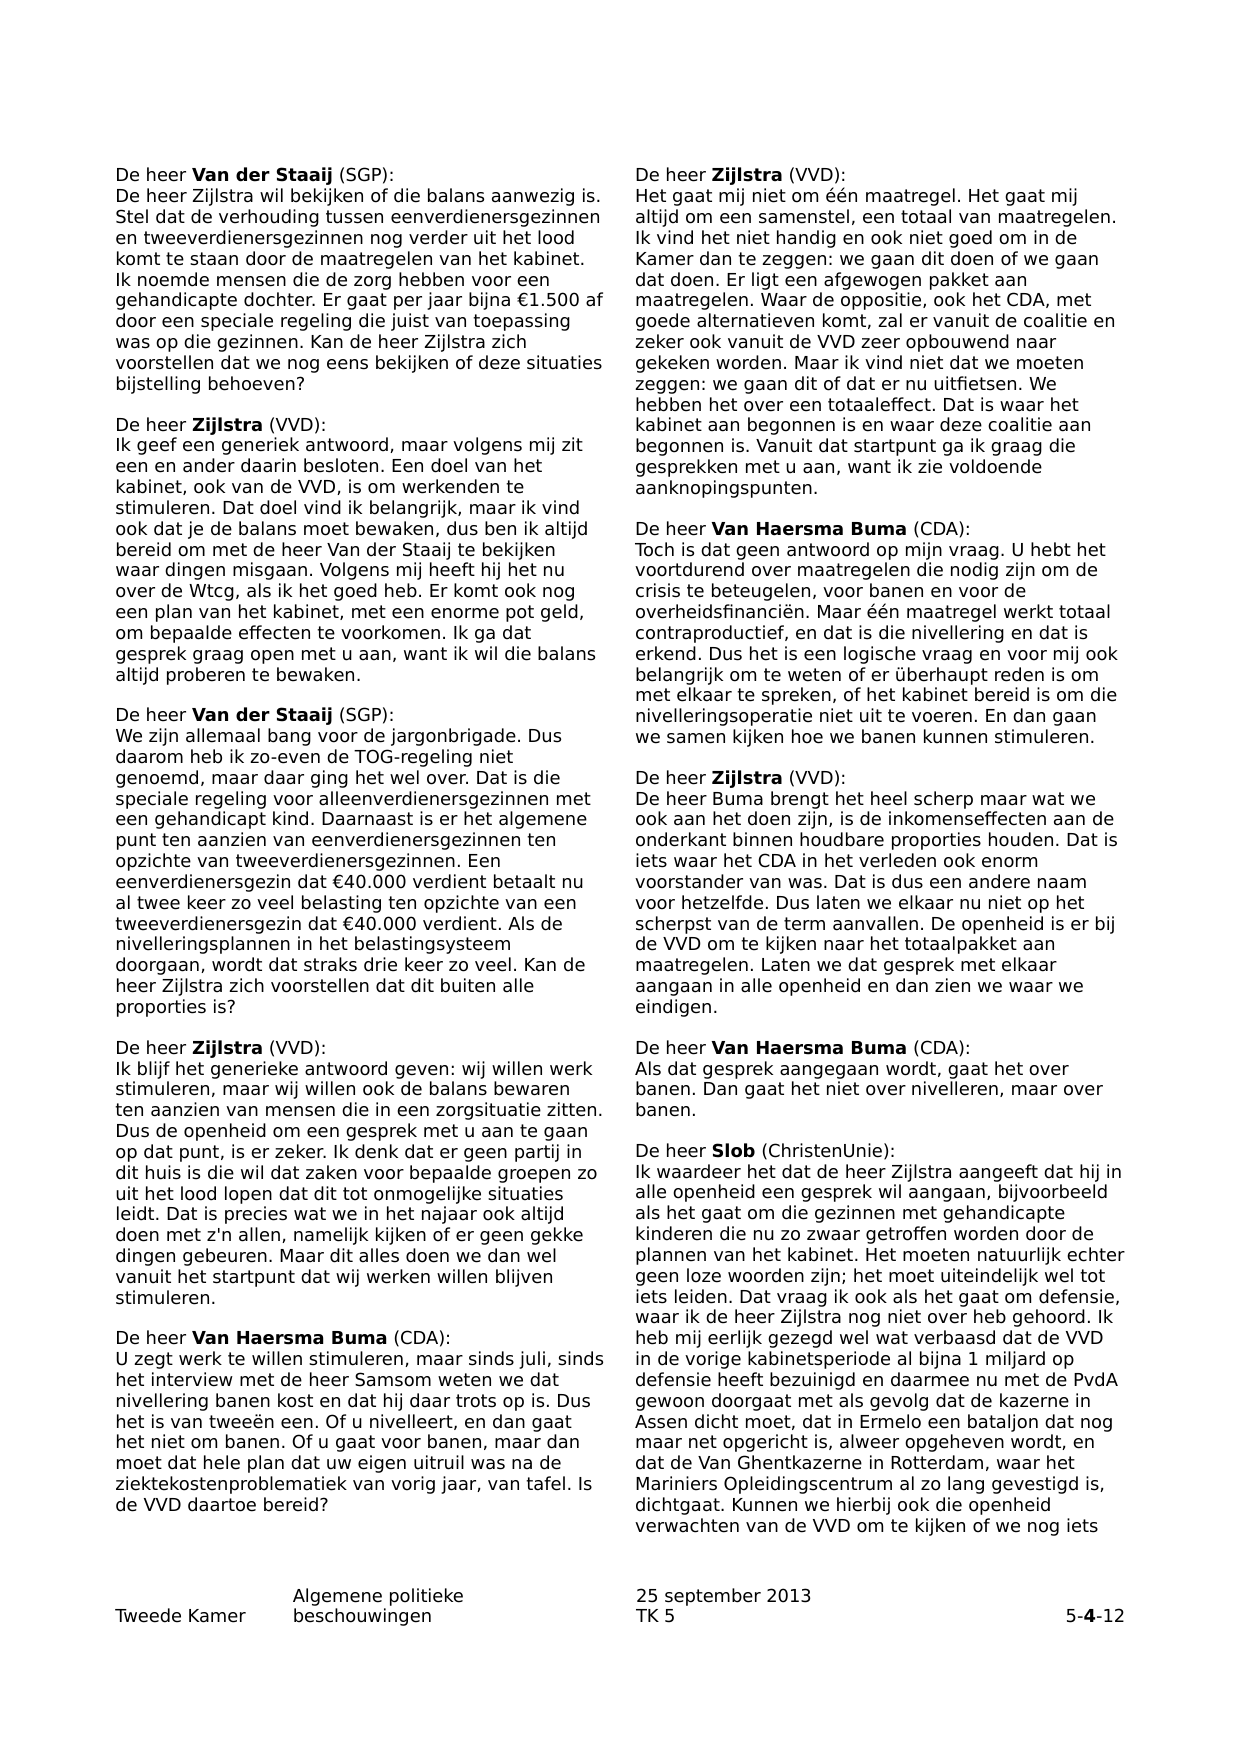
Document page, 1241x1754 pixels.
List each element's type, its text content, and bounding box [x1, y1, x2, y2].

text De heer Van der Staaij (SGP): [115, 165, 605, 186]
text De heer Zijlstra (VVD): [115, 1037, 605, 1058]
text De heer Zijlstra (VVD): [635, 768, 1125, 788]
text De heer Van Haersma Buma (CDA): [635, 518, 1125, 539]
text De heer Zijlstra (VVD): [115, 414, 605, 435]
text Toch is dat geen antwoord op mijn vraag. U hebt het voortdurend over maatregelen die nodig zijn om de crisis te beteugelen, voor banen en voor de overheidsfinanciën. Maar één maatregel werkt totaal contraproductief, en dat is die nivellering en dat is erkend. Dus het is een logische vraag en voor mij ook belangrijk om te weten of er überhaupt reden is om met elkaar te spreken, of het kabinet bereid is om die nivelleringsoperatie niet uit te voeren. En dan gaan we samen kijken hoe we banen kunnen stimuleren. [635, 539, 1125, 748]
text U zegt werk te willen stimuleren, maar sinds juli, sinds het interview met de heer Samsom weten we dat nivellering banen kost en dat hij daar trots op is. Dus het is van tweeën een. Of u nivelleert, en dan gaat het niet om banen. Of u gaat voor banen, maar dan moet dat hele plan dat uw eigen uitruil was na de ziektekostenproblematiek van vorig jaar, van tafel. Is de VVD daartoe bereid? [115, 1349, 605, 1516]
text Ik geef een generiek antwoord, maar volgens mij zit een en ander daarin besloten. Een doel van het kabinet, ook van de VVD, is om werkenden te stimuleren. Dat doel vind ik belangrijk, maar ik vind ook dat je de balans moet bewaken, dus ben ik altijd bereid om met de heer Van der Staaij te bekijken waar dingen misgaan. Volgens mij heeft hij het nu over de Wtcg, als ik het goed heb. Er komt ook nog een plan van het kabinet, met een enorme pot geld, om bepaalde effecten te voorkomen. Ik ga dat gesprek graag open met u aan, want ik wil die balans altijd proberen te bewaken. [115, 435, 605, 685]
text Ik waardeer het dat de heer Zijlstra aangeeft dat hij in alle openheid een gesprek wil aangaan, bijvoorbeeld als het gaat om die gezinnen met gehandicapte kinderen die nu zo zwaar getroffen worden door de plannen van het kabinet. Het moeten natuurlijk echter geen loze woorden zijn; het moet uiteindelijk wel tot iets leiden. Dat vraag ik ook als het gaat om defensie, waar ik de heer Zijlstra nog niet over heb gehoord. Ik heb mij eerlijk gezegd wel wat verbaasd dat de VVD in de vorige kabinetsperiode al bijna 1 miljard op defensie heeft bezuinigd en daarmee nu met de PvdA gewoon doorgaat met als gevolg dat de kazerne in Assen dicht moet, dat in Ermelo een bataljon dat nog maar net opgericht is, alweer opgeheven wordt, en dat de Van Ghentkazerne in Rotterdam, waar het Mariniers Opleidingscentrum al zo lang gevestigd is, dichtgaat. Kunnen we hierbij ook die openheid verwachten van de VVD om te kijken of we nog iets [635, 1161, 1125, 1536]
text Als dat gesprek aangegaan wordt, gaat het over banen. Dan gaat het niet over nivelleren, maar over banen. [635, 1058, 1125, 1121]
text We zijn allemaal bang voor de jargonbrigade. Dus daarom heb ik zo-even de TOG-regeling niet genoemd, maar daar ging het wel over. Dat is die speciale regeling voor alleenverdienersgezinnen met een gehandicapt kind. Daarnaast is er het algemene punt ten aanzien van eenverdienersgezinnen ten opzichte van tweeverdienersgezinnen. Een eenverdienersgezin dat €40.000 verdient betaalt nu al twee keer zo veel belasting ten opzichte van een tweeverdienersgezin dat €40.000 verdient. Als de nivelleringsplannen in het belastingsysteem doorgaan, wordt dat straks drie keer zo veel. Kan de heer Zijlstra zich voorstellen dat dit buiten alle proporties is? [115, 726, 605, 1017]
text De heer Zijlstra (VVD): [635, 165, 1125, 186]
text De heer Slob (ChristenUnie): [635, 1141, 1125, 1161]
text De heer Van Haersma Buma (CDA): [635, 1037, 1125, 1058]
text De heer Zijlstra wil bekijken of die balans aanwezig is. Stel dat de verhouding tussen eenverdienersgezinnen en tweeverdienersgezinnen nog verder uit het lood komt te staan door de maatregelen van het kabinet. Ik noemde mensen die de zorg hebben voor een gehandicapte dochter. Er gaat per jaar bijna €1.500 af door een speciale regeling die juist van toepassing was op die gezinnen. Kan de heer Zijlstra zich voorstellen dat we nog eens bekijken of deze situaties bijstelling behoeven? [115, 186, 605, 394]
text Ik blijf het generieke antwoord geven: wij willen werk stimuleren, maar wij willen ook de balans bewaren ten aanzien van mensen die in een zorgsituatie zitten. Dus de openheid om een gesprek met u aan te gaan op dat punt, is er zeker. Ik denk dat er geen partij in dit huis is die wil dat zaken voor bepaalde groepen zo uit het lood lopen dat dit tot onmogelijke situaties leidt. Dat is precies wat we in het najaar ook altijd doen met z'n allen, namelijk kijken of er geen gekke dingen gebeuren. Maar dit alles doen we dan wel vanuit het startpunt dat wij werken willen blijven stimuleren. [115, 1058, 605, 1308]
text De heer Van Haersma Buma (CDA): [115, 1328, 605, 1349]
text De heer Buma brengt het heel scherp maar wat we ook aan het doen zijn, is de inkomenseffecten aan de onderkant binnen houdbare proporties houden. Dat is iets waar het CDA in het verleden ook enorm voorstander van was. Dat is dus een andere naam voor hetzelfde. Dus laten we elkaar nu niet op het scherpst van de term aanvallen. De openheid is er bij de VVD om te kijken naar het totaalpakket aan maatregelen. Laten we dat gesprek met elkaar aangaan in alle openheid en dan zien we waar we eindigen. [635, 788, 1125, 1017]
text Het gaat mij niet om één maatregel. Het gaat mij altijd om een samenstel, een totaal van maatregelen. Ik vind het niet handig en ook niet goed om in de Kamer dan te zeggen: we gaan dit doen of we gaan dat doen. Er ligt een afgewogen pakket aan maatregelen. Waar de oppositie, ook het CDA, met goede alternatieven komt, zal er vanuit de coalitie en zeker ook vanuit de VVD zeer opbouwend naar gekeken worden. Maar ik vind niet dat we moeten zeggen: we gaan dit of dat er nu uitfietsen. We hebben het over een totaaleffect. Dat is waar het kabinet aan begonnen is en waar deze coalitie aan begonnen is. Vanuit dat startpunt ga ik graag die gesprekken met u aan, want ik zie voldoende aanknopingspunten. [635, 186, 1125, 498]
text De heer Van der Staaij (SGP): [115, 705, 605, 726]
